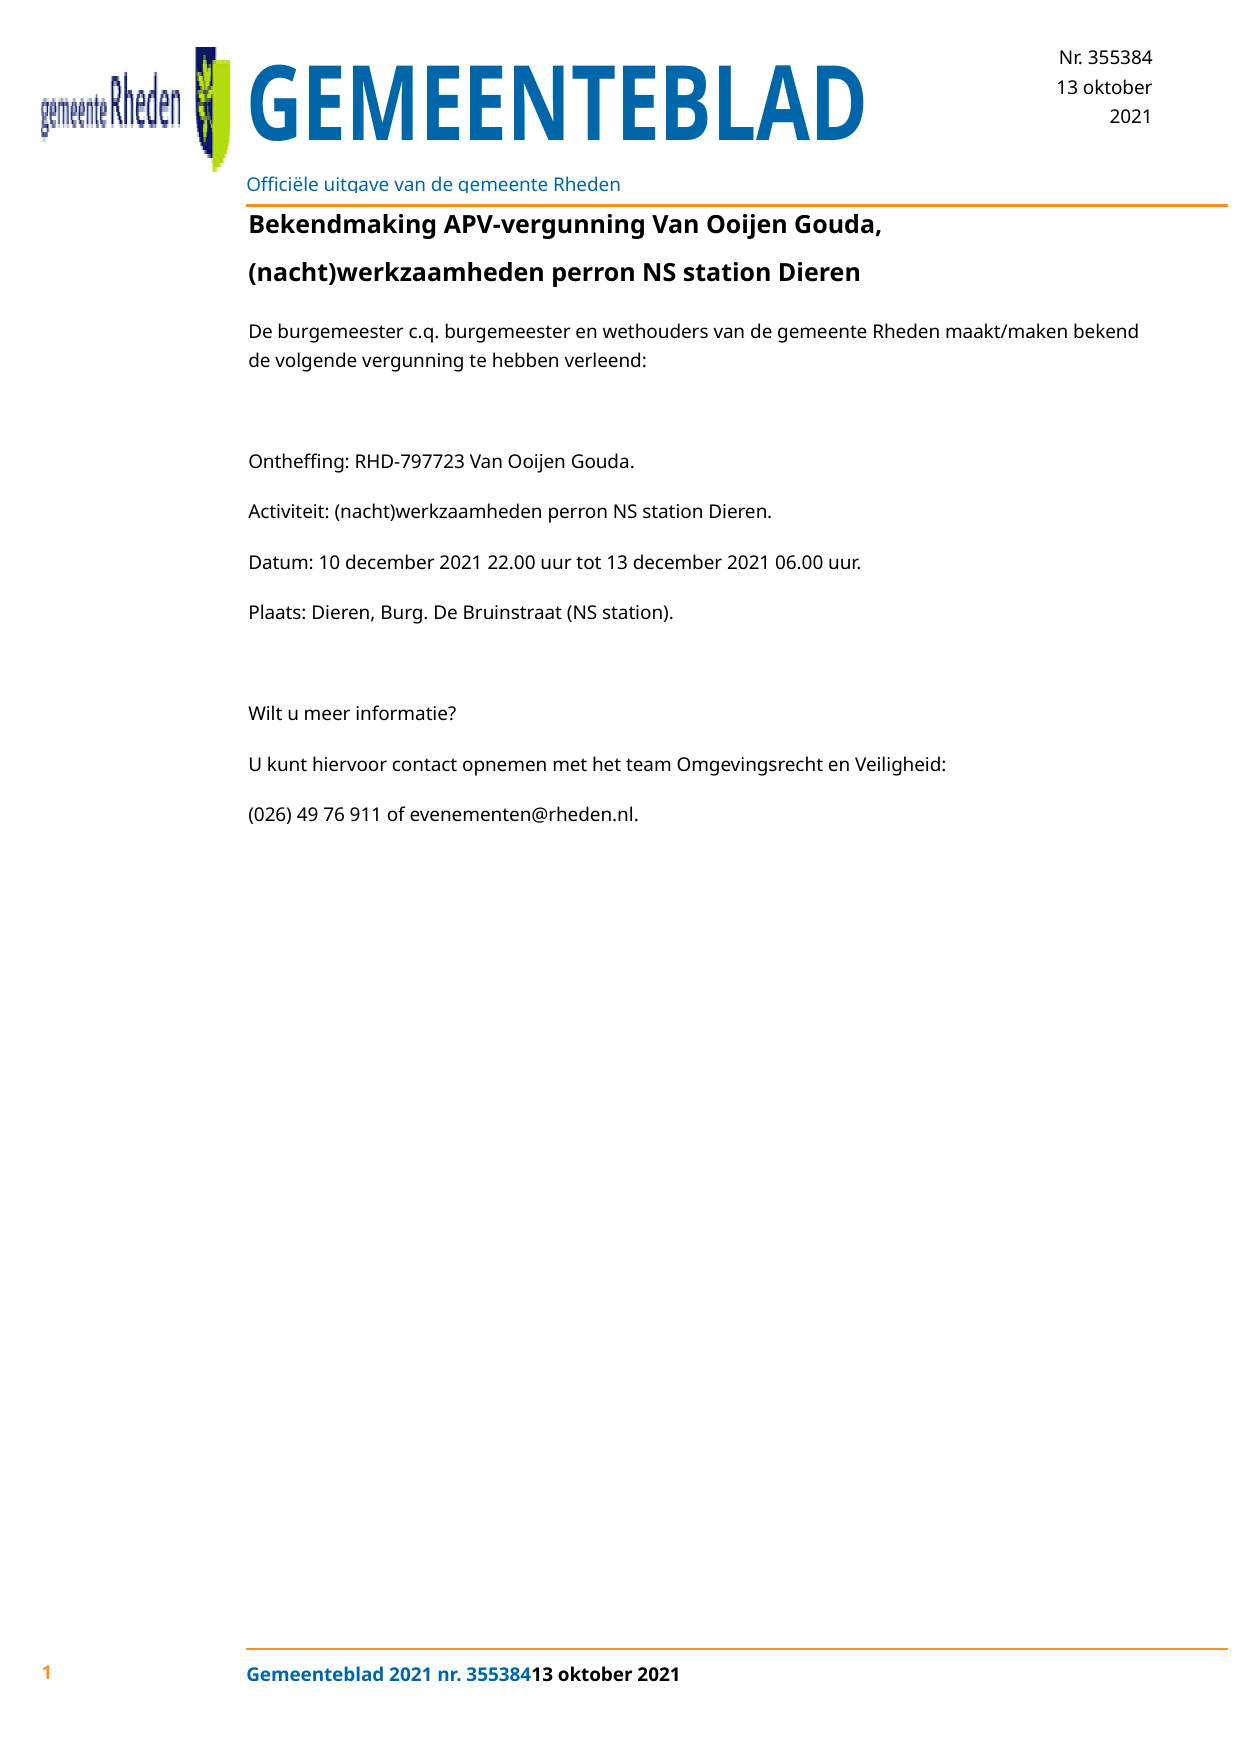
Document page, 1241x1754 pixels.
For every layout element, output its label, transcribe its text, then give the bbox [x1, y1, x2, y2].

text Plaats: Dieren, Burg. De Bruinstraat (NS station). [248, 599, 1152, 625]
text (026) 49 76 911 of evenementen@rheden.nl. [248, 801, 1152, 827]
text Wilt u meer informatie? [248, 700, 1152, 726]
text Datum: 10 december 2021 22.00 uur tot 13 december 2021 06.00 uur. [248, 549, 1152, 575]
text Ontheffing: RHD-797723 Van Ooijen Gouda. [248, 448, 1152, 474]
text U kunt hiervoor contact opnemen met het team Omgevingsrecht en Veiligheid: [248, 751, 1152, 777]
text Bekendmaking APV-vergunning Van Ooijen Gouda, (nacht)werkzaamheden perron NS station Dieren [248, 207, 1152, 288]
picture [41, 47, 231, 172]
text Activiteit: (nacht)werkzaamheden perron NS station Dieren. [248, 499, 1152, 524]
text De burgemeester c.q. burgemeester en wethouders van de gemeente Rheden maakt/maken bekend de volgende vergunning te hebben verleend: [248, 318, 1152, 373]
